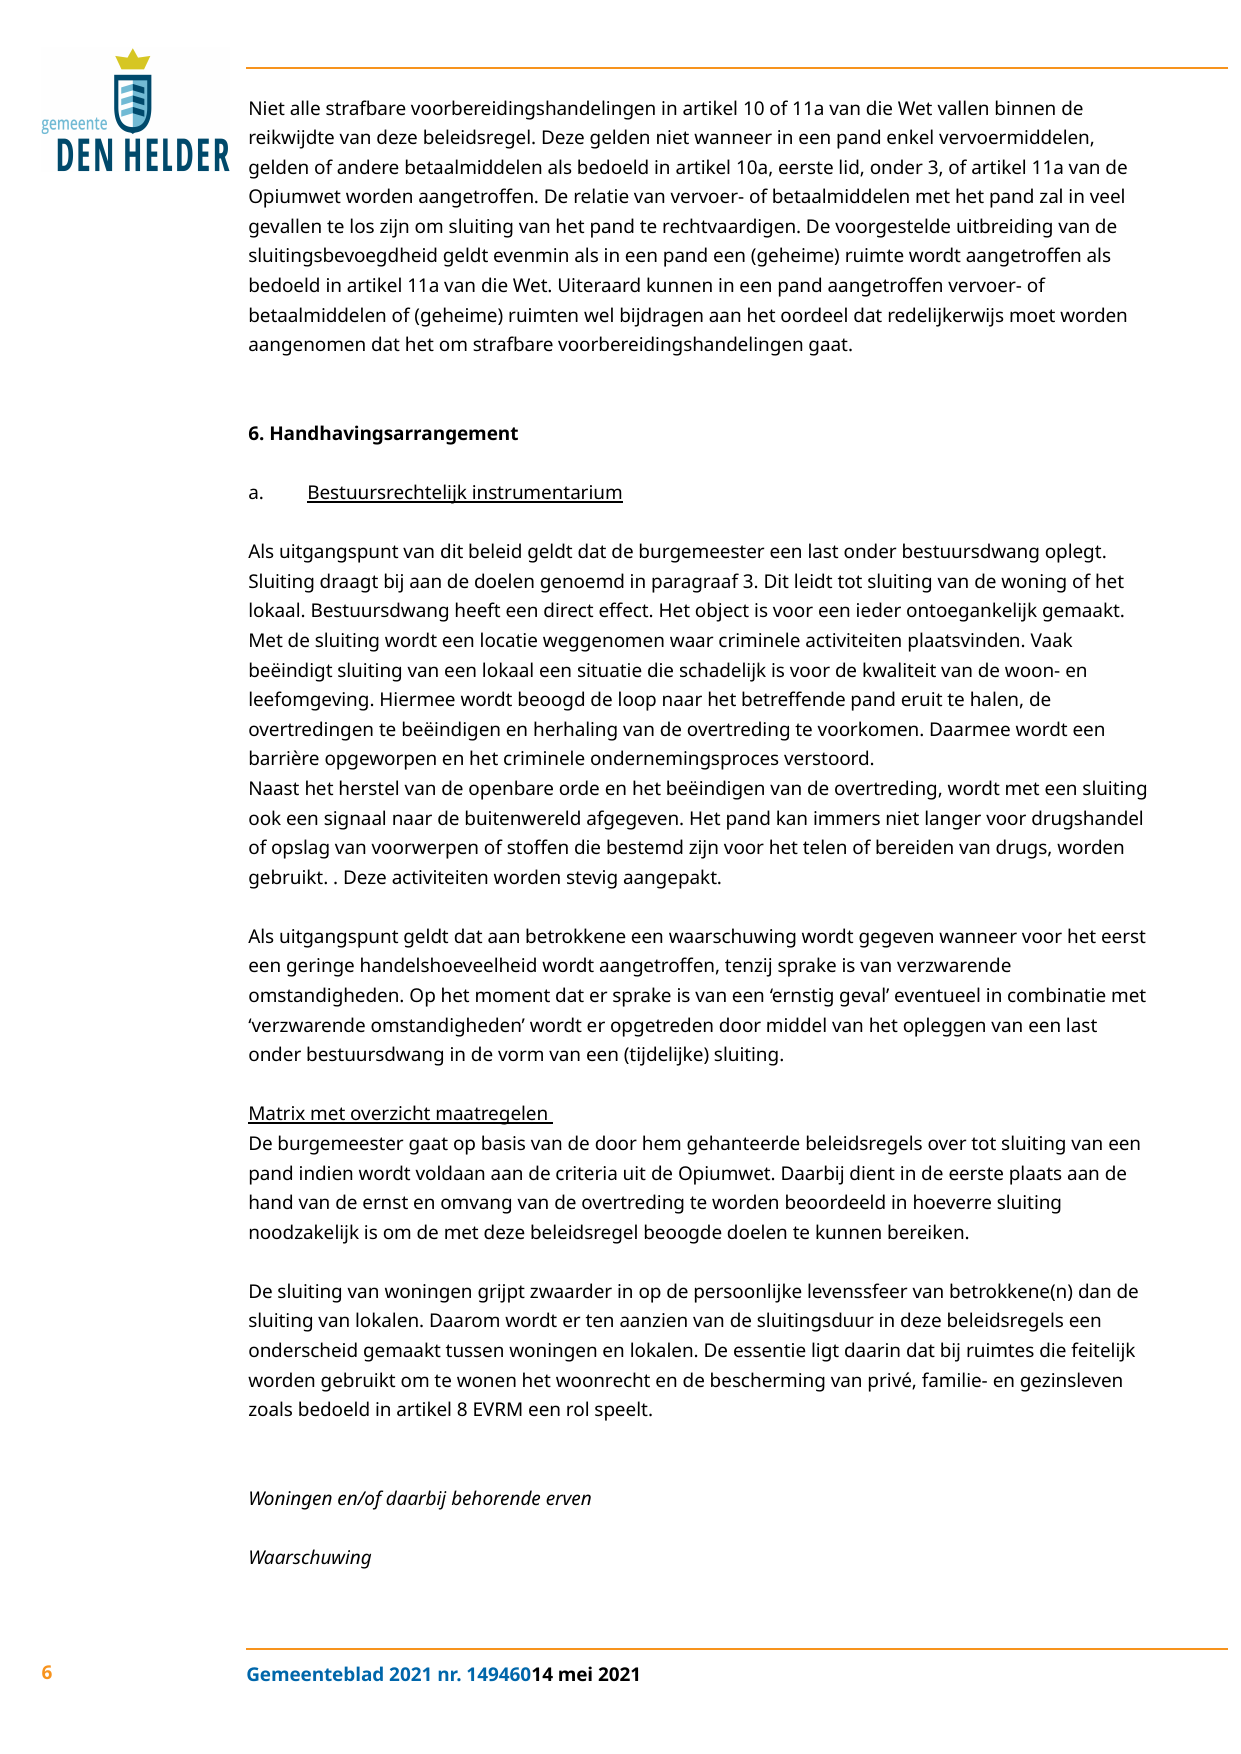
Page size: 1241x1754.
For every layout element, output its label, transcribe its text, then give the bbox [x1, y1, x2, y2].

text Als uitgangspunt geldt dat aan betrokkene een waarschuwing wordt gegeven wanneer voor het eerst een geringe handelshoeveelheid wordt aangetroffen, tenzij sprake is van verzwarende omstandigheden. Op het moment dat er sprake is van een ‘ernstig geval’ eventueel in combinatie met ‘verzwarende omstandigheden’ wordt er opgetreden door middel van het opleggen van een last onder bestuursdwang in de vorm van een (tijdelijke) sluiting. [248, 923, 1152, 1067]
text Matrix met overzicht maatregelen [248, 1101, 1152, 1126]
picture [130, 157, 135, 172]
text Als uitgangspunt van dit beleid geldt dat de burgemeester een last onder bestuursdwang oplegt. Sluiting draagt bij aan de doelen genoemd in paragraaf 3. Dit leidt tot sluiting van de woning of het lokaal. Bestuursdwang heeft een direct effect. Het object is voor een ieder ontoegankelijk gemaakt. Met de sluiting wordt een locatie weggenomen waar criminele activiteiten plaatsvinden. Vaak beëindigt sluiting van een lokaal een situatie die schadelijk is voor de kwaliteit van de woon- en leefomgeving. Hiermee wordt beoogd de loop naar het betreffende pand eruit te halen, de overtredingen te beëindigen en herhaling van de overtreding te voorkomen. Daarmee wordt een barrière opgeworpen en het criminele ondernemingsproces verstoord. [248, 538, 1152, 771]
picture [41, 47, 231, 172]
text De sluiting van woningen grijpt zwaarder in op de persoonlijke levenssfeer van betrokkene(n) dan de sluiting van lokalen. Daarom wordt er ten aanzien van de sluitingsduur in deze beleidsregels een onderscheid gemaakt tussen woningen en lokalen. De essentie ligt daarin dat bij ruimtes die feitelijk worden gebruikt om te wonen het woonrecht en de bescherming van privé, familie- en gezinsleven zoals bedoeld in artikel 8 EVRM een rol speelt. [248, 1278, 1152, 1422]
picture [100, 154, 106, 172]
text De burgemeester gaat op basis van de door hem gehanteerde beleidsregels over tot sluiting van een pand indien wordt voldaan aan de criteria uit de Opiumwet. Daarbij dient in de eerste plaats aan de hand van de ernst en omvang van de overtreding te worden beoordeeld in hoeverre sluiting noodzakelijk is om de met deze beleidsregel beoogde doelen te kunnen bereiken. [248, 1130, 1152, 1245]
text Niet alle strafbare voorbereidingshandelingen in artikel 10 of 11a van die Wet vallen binnen de reikwijdte van deze beleidsregel. Deze gelden niet wanneer in een pand enkel vervoermiddelen, gelden of andere betaalmiddelen als bedoeld in artikel 10a, eerste lid, onder 3, of artikel 11a van de Opiumwet worden aangetroffen. De relatie van vervoer- of betaalmiddelen met het pand zal in veel gevallen te los zijn om sluiting van het pand te rechtvaardigen. De voorgestelde uitbreiding van de sluitingsbevoegdheid geldt evenmin als in een pand een (geheime) ruimte wordt aangetroffen als bedoeld in artikel 11a van die Wet. Uiteraard kunnen in een pand aangetroffen vervoer- of betaalmiddelen of (geheime) ruimten wel bijdragen aan het oordeel dat redelijkerwijs moet worden aangenomen dat het om strafbare voorbereidingshandelingen gaat. [248, 95, 1152, 357]
text Waarschuwing [248, 1544, 1152, 1570]
list Bestuursrechtelijk instrumentarium [248, 479, 1152, 505]
text Woningen en/of daarbij behorende erven [248, 1485, 1152, 1511]
text 6. Handhavingsarrangement [248, 420, 1152, 446]
text Naast het herstel van de openbare orde en het beëindigen van de overtreding, wordt met een sluiting ook een signaal naar de buitenwereld afgegeven. Het pand kan immers niet langer voor drugshandel of opslag van voorwerpen of stoffen die bestemd zijn voor het telen of bereiden van drugs, worden gebruikt. . Deze activiteiten worden stevig aangepakt. [248, 775, 1152, 890]
picture [63, 144, 68, 165]
picture [220, 160, 224, 172]
picture [182, 144, 187, 165]
